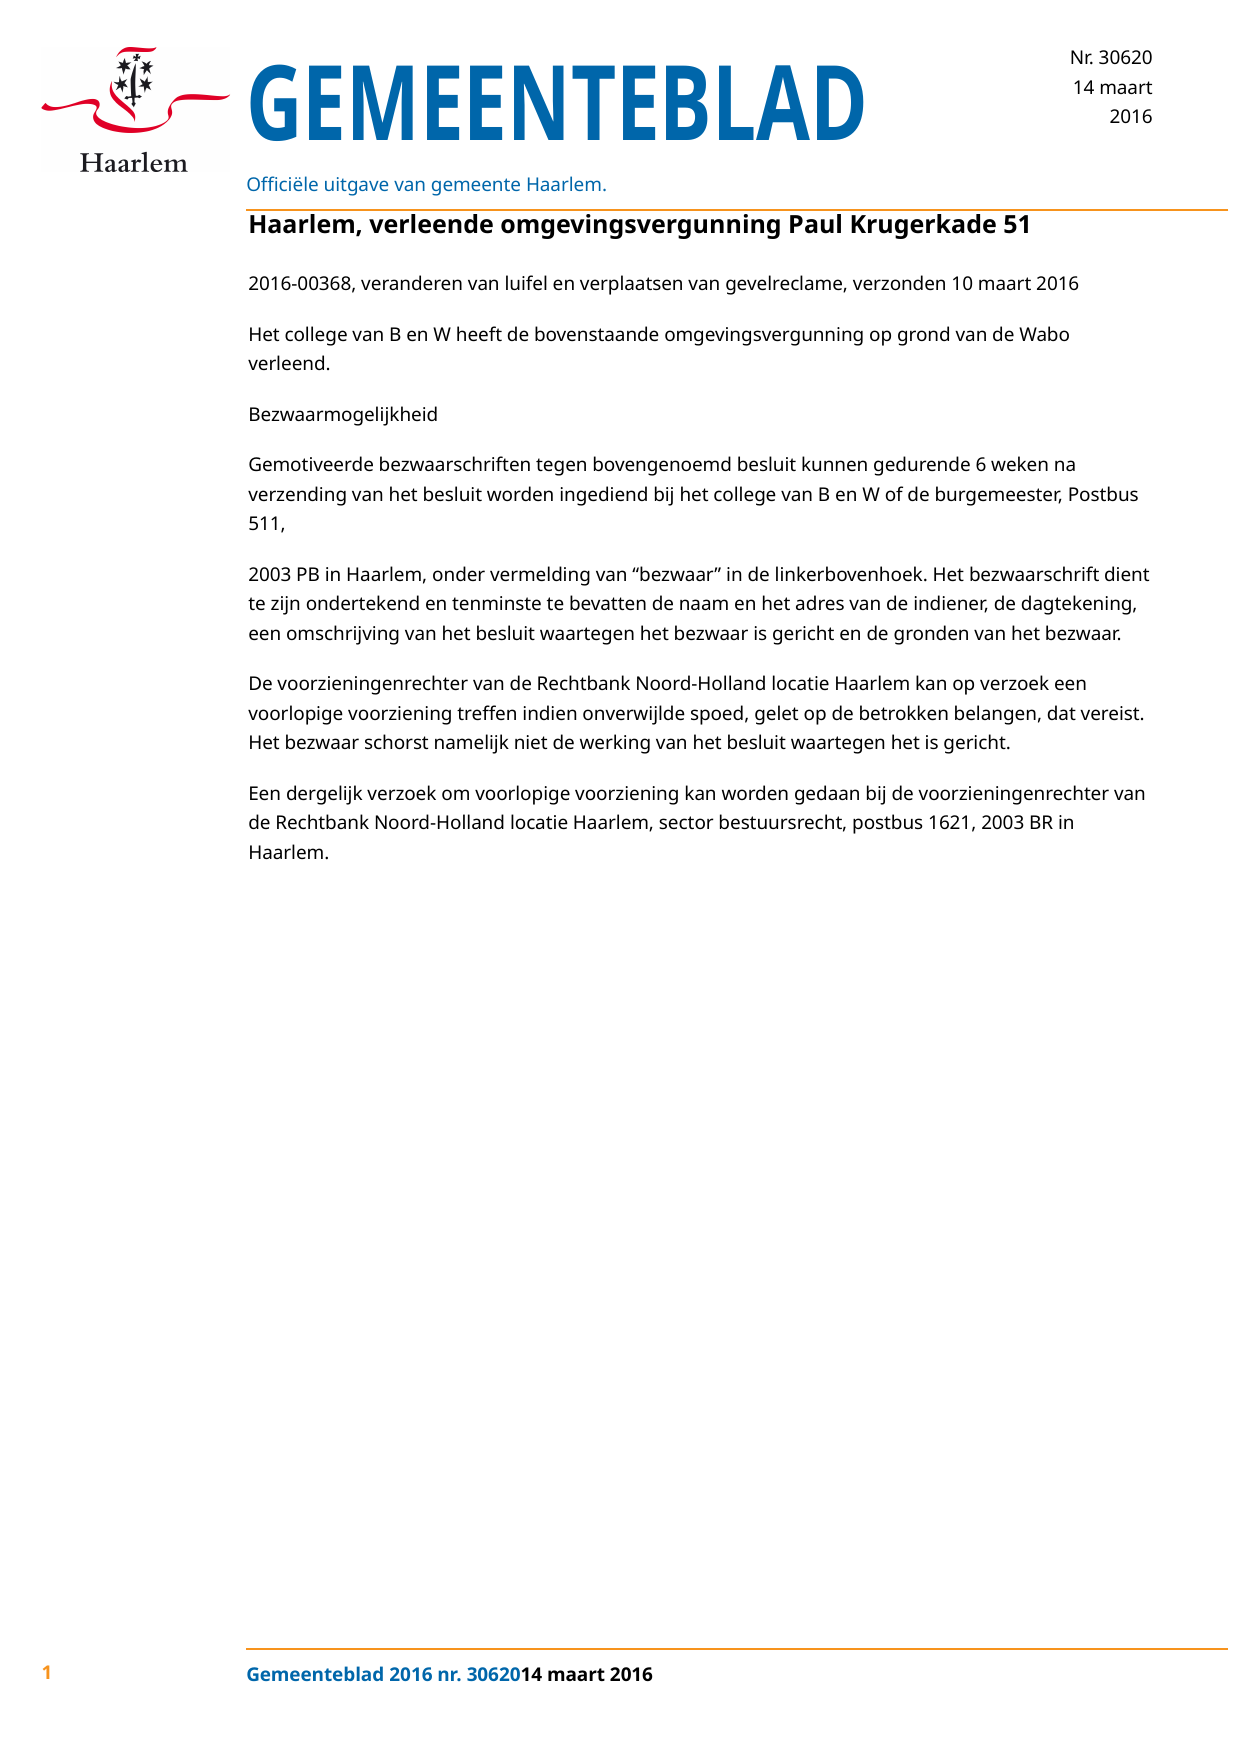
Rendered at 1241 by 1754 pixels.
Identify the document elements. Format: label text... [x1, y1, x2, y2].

text Haarlem, verleende omgevingsvergunning Paul Krugerkade 51 [248, 211, 1152, 241]
text Gemotiveerde bezwaarschriften tegen bovengenoemd besluit kunnen gedurende 6 weken na verzending van het besluit worden ingediend bij het college van B en W of de burgemeester, Postbus 511, [248, 451, 1152, 536]
text 2003 PB in Haarlem, onder vermelding van “bezwaar” in de linkerbovenhoek. Het bezwaarschrift dient te zijn ondertekend en tenminste te bevatten de naam en het adres van de indiener, de dagtekening, een omschrijving van het besluit waartegen het bezwaar is gericht en de gronden van het bezwaar. [248, 561, 1152, 646]
text Een dergelijk verzoek om voorlopige voorziening kan worden gedaan bij de voorzieningenrechter van de Rechtbank Noord-Holland locatie Haarlem, sector bestuursrecht, postbus 1621, 2003 BR in Haarlem. [248, 780, 1152, 865]
text Bezwaarmogelijkheid [248, 401, 1152, 426]
picture [41, 47, 231, 172]
text De voorzieningenrechter van de Rechtbank Noord-Holland locatie Haarlem kan op verzoek een voorlopige voorziening treffen indien onverwijlde spoed, gelet op de betrokken belangen, dat vereist. Het bezwaar schorst namelijk niet de werking van het besluit waartegen het is gericht. [248, 670, 1152, 755]
text Het college van B en W heeft de bovenstaande omgevingsvergunning op grond van de Wabo verleend. [248, 321, 1152, 376]
text 2016-00368, veranderen van luifel en verplaatsen van gevelreclame, verzonden 10 maart 2016 [248, 270, 1152, 296]
